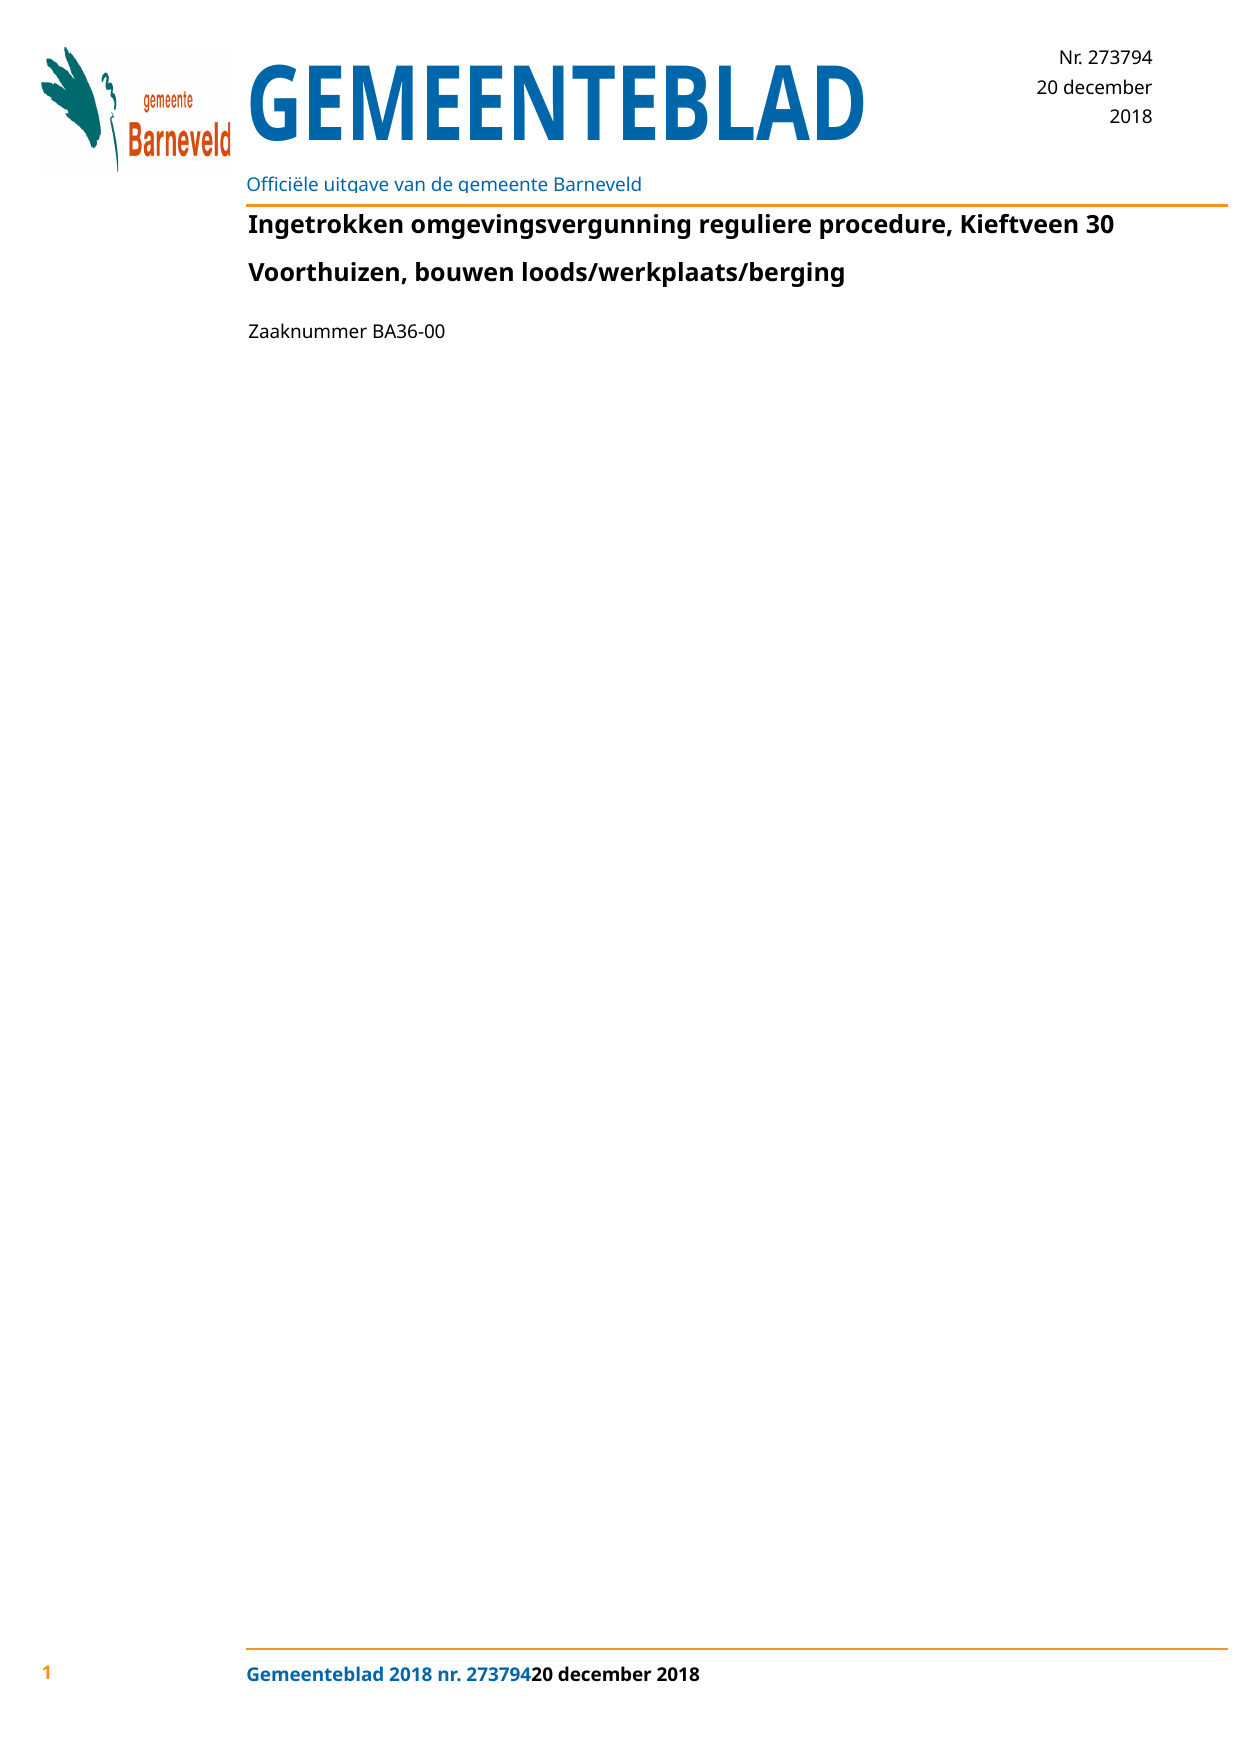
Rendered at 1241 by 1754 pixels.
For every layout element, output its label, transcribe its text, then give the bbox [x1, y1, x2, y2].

picture [41, 47, 231, 172]
text Ingetrokken omgevingsvergunning reguliere procedure, Kieftveen 30 Voorthuizen, bouwen loods/werkplaats/berging [248, 207, 1152, 288]
text Zaaknummer BA36-00 [248, 318, 1152, 344]
